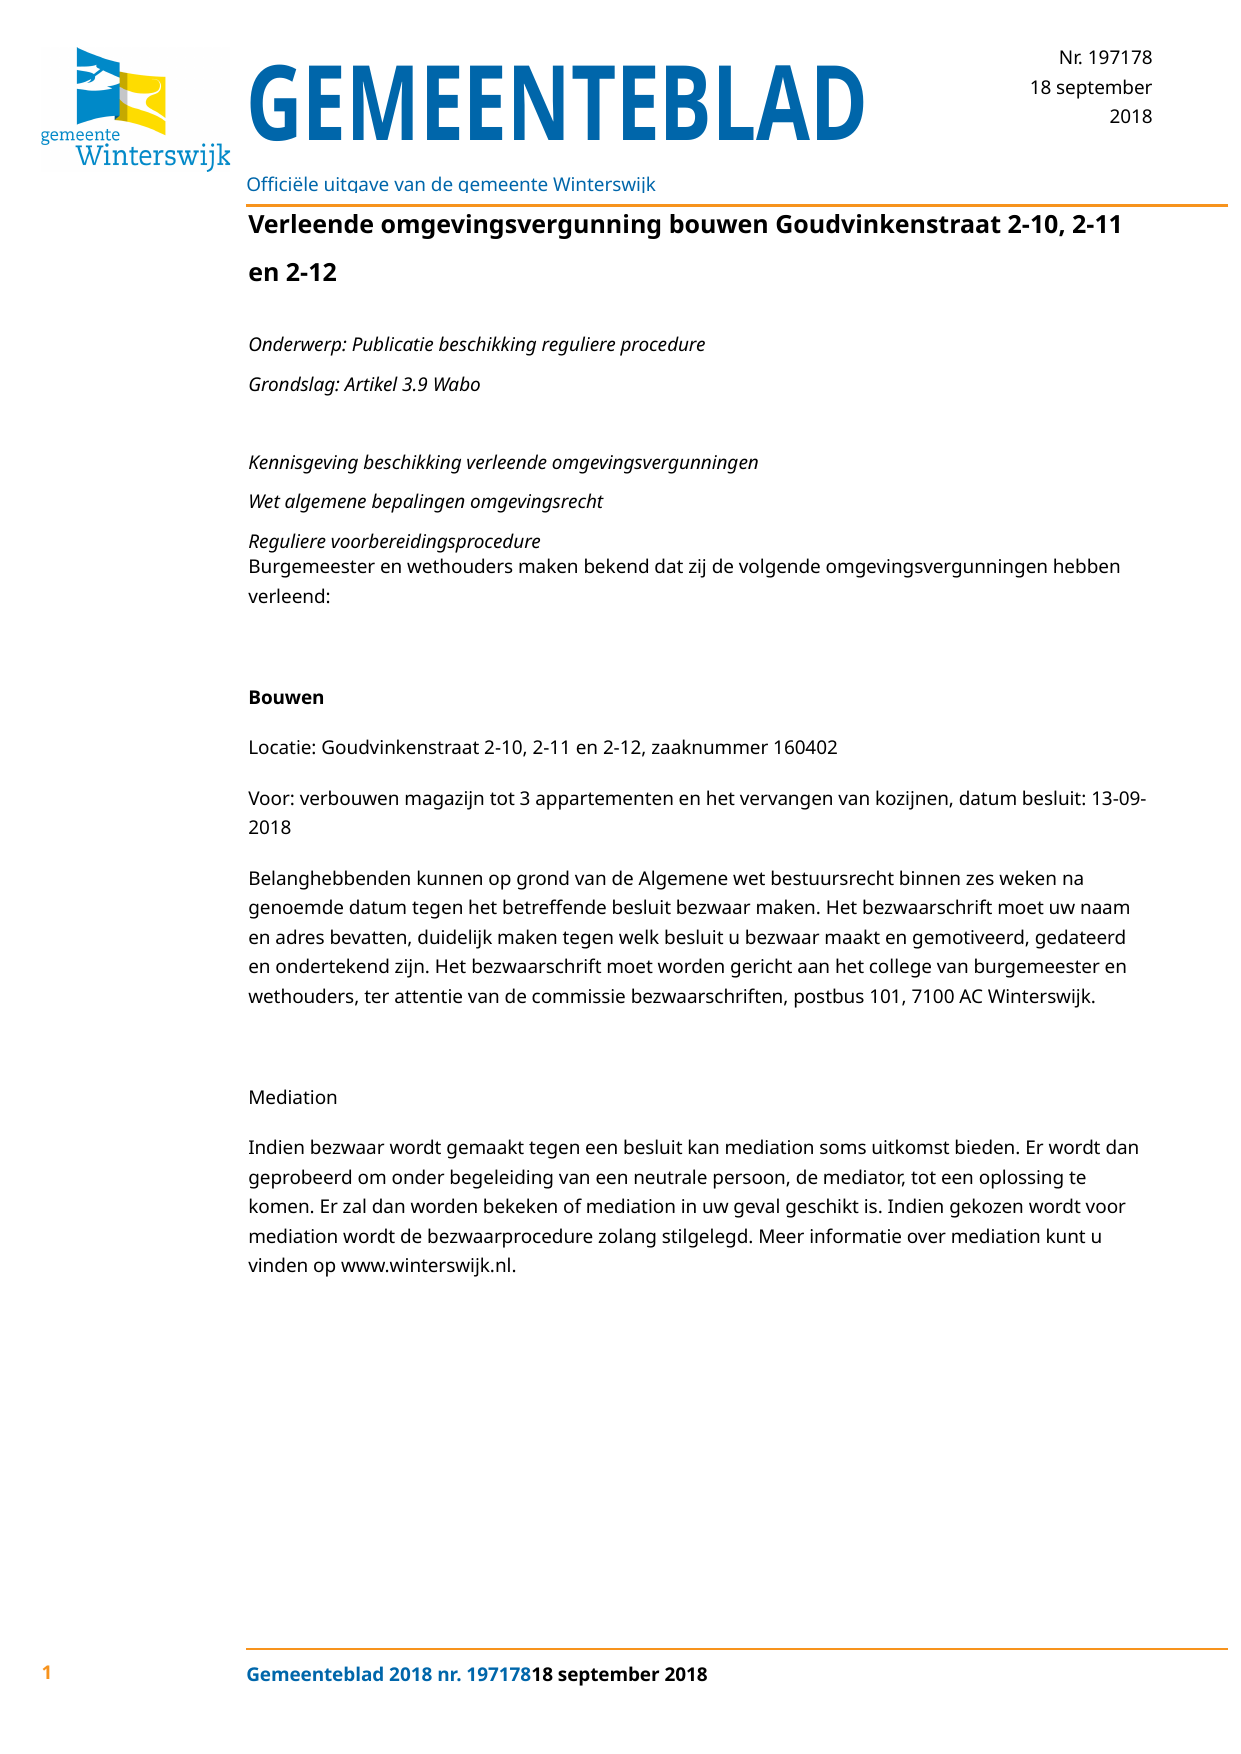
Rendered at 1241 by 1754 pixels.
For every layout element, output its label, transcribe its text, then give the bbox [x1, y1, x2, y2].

picture [41, 47, 231, 172]
text Indien bezwaar wordt gemaakt tegen een besluit kan mediation soms uitkomst bieden. Er wordt dan geprobeerd om onder begeleiding van een neutrale persoon, de mediator, tot een oplossing te komen. Er zal dan worden bekeken of mediation in uw geval geschikt is. Indien gekozen wordt voor mediation wordt de bezwaarprocedure zolang stilgelegd. Meer informatie over mediation kunt u vinden op www.winterswijk.nl. [248, 1134, 1152, 1278]
picture [225, 153, 231, 162]
text Onderwerp: Publicatie beschikking reguliere procedure [248, 331, 1152, 357]
text Belanghebbenden kunnen op grond van de Algemene wet bestuursrecht binnen zes weken na genoemde datum tegen het betreffende besluit bezwaar maken. Het bezwaarschrift moet uw naam en adres bevatten, duidelijk maken tegen welk besluit u bezwaar maakt en gemotiveerd, gedateerd en ondertekend zijn. Het bezwaarschrift moet worden gericht aan het college van burgemeester en wethouders, ter attentie van de commissie bezwaarschriften, postbus 101, 7100 AC Winterswijk. [248, 865, 1152, 1009]
text Verleende omgevingsvergunning bouwen Goudvinkenstraat 2-10, 2-11 en 2-12 [248, 207, 1152, 288]
text Bouwen [248, 684, 1152, 710]
text Locatie: Goudvinkenstraat 2-10, 2-11 en 2-12, zaaknummer 160402 [248, 734, 1152, 760]
text Burgemeester en wethouders maken bekend dat zij de volgende omgevingsvergunningen hebben verleend: [248, 553, 1152, 609]
text Voor: verbouwen magazijn tot 3 appartementen en het vervangen van kozijnen, datum besluit: 13-09-2018 [248, 785, 1152, 840]
text Mediation [248, 1084, 1152, 1110]
text Wet algemene bepalingen omgevingsrecht [248, 488, 1152, 514]
text Reguliere voorbereidingsprocedure [248, 528, 1152, 553]
text Grondslag: Artikel 3.9 Wabo [248, 371, 1152, 396]
text Kennisgeving beschikking verleende omgevingsvergunningen [248, 449, 1152, 475]
